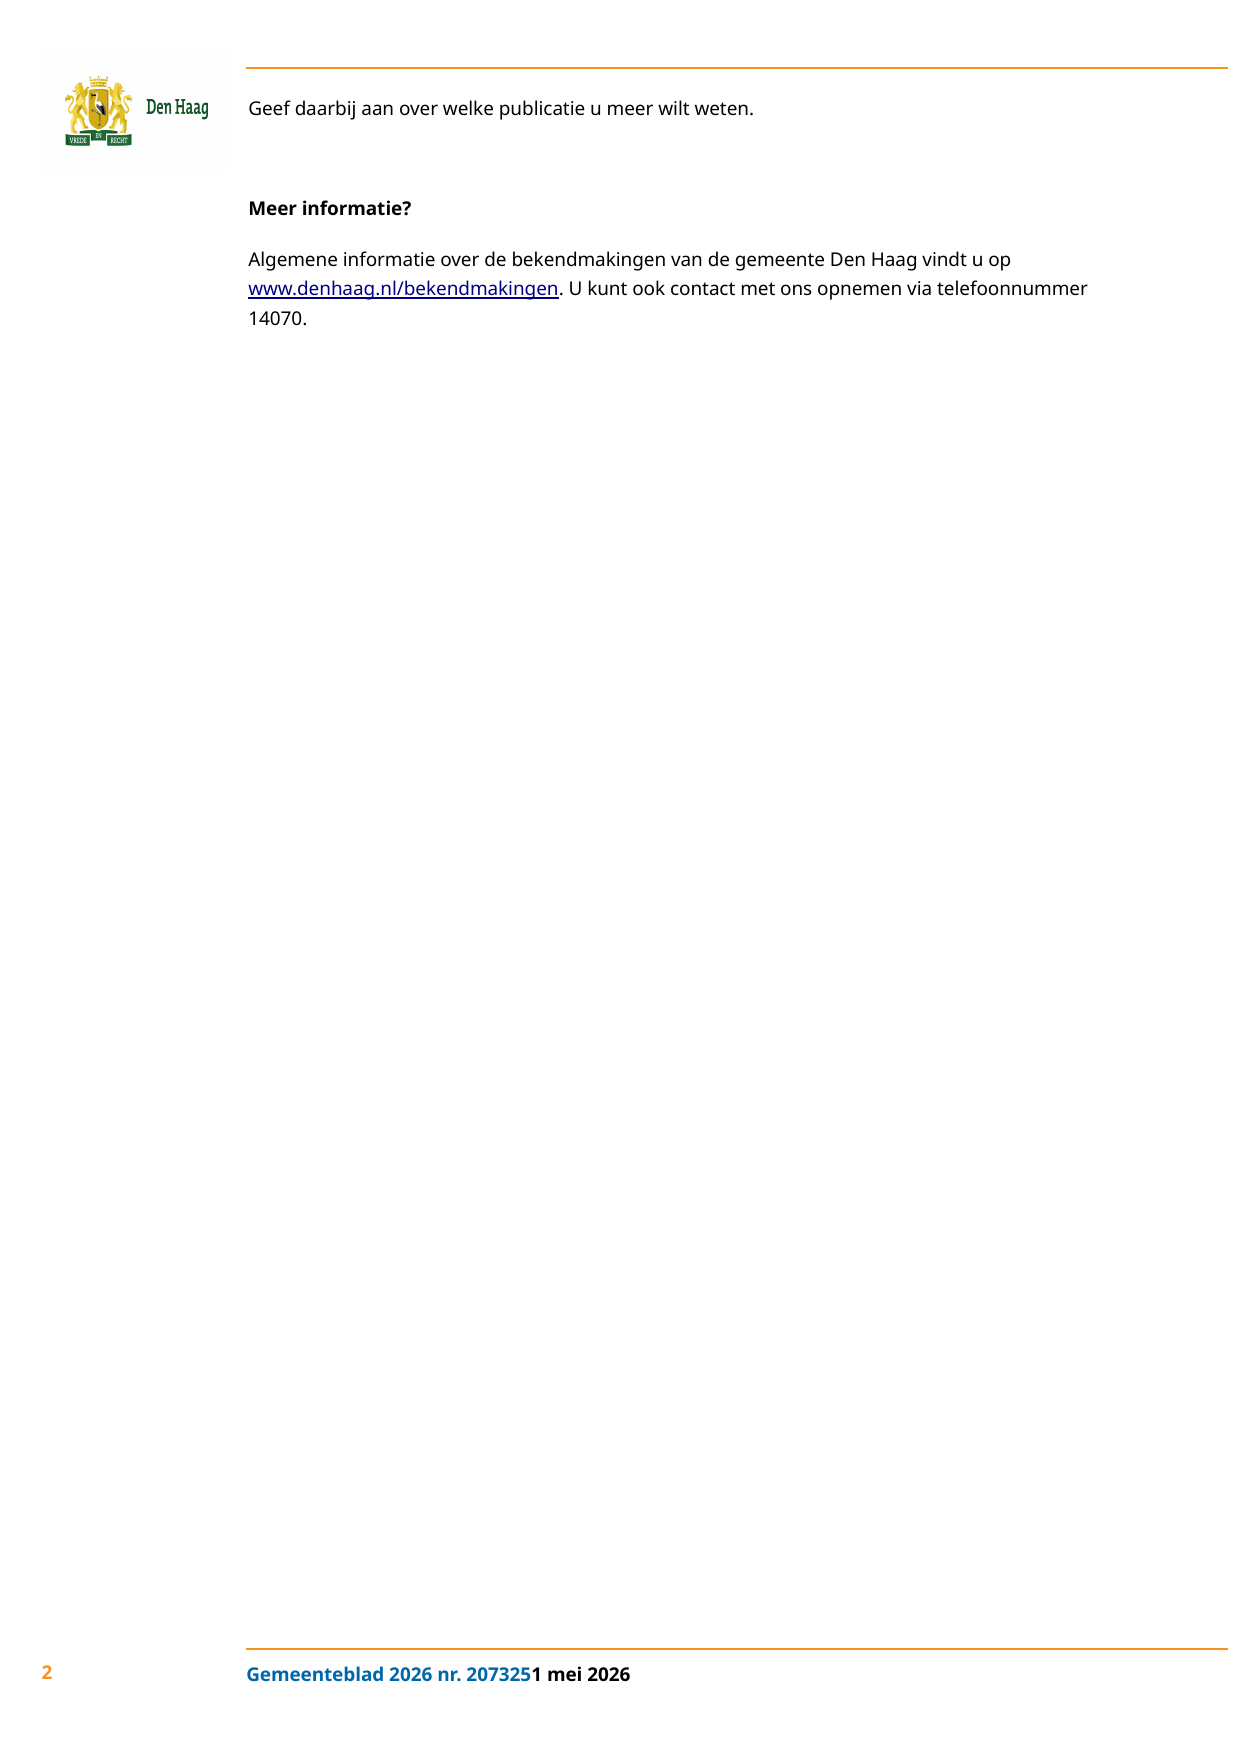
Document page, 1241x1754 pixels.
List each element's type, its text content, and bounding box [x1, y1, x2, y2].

text Algemene informatie over de bekendmakingen van de gemeente Den Haag vindt u op www.denhaag.nl/bekendmakingen. U kunt ook contact met ons opnemen via telefoonnummer 14070. [248, 246, 1152, 331]
text Geef daarbij aan over welke publicatie u meer wilt weten. [248, 95, 1152, 121]
text Meer informatie? [248, 196, 1152, 221]
picture [41, 47, 231, 172]
